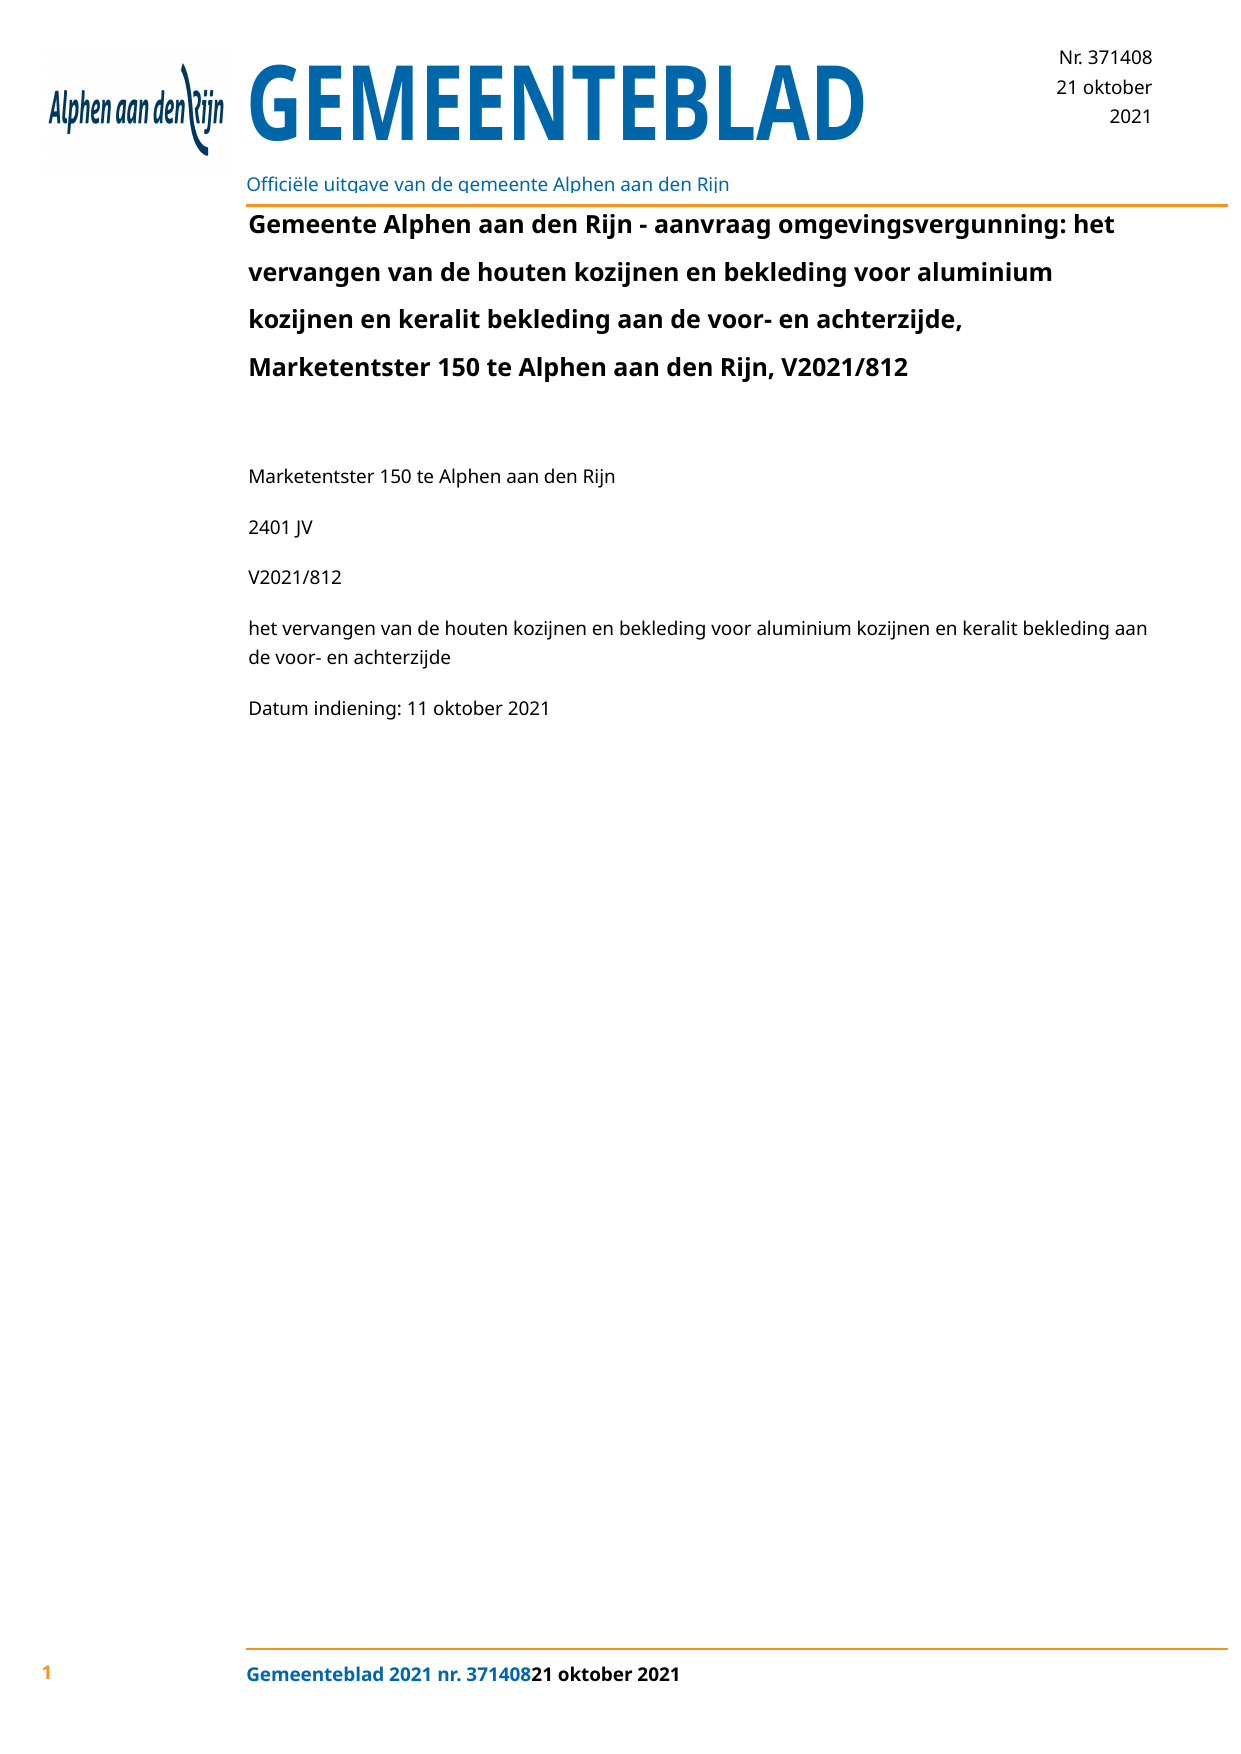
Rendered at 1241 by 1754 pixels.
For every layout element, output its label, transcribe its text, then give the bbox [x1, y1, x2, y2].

picture [41, 47, 231, 172]
text 2401 JV [248, 514, 1152, 540]
text Datum indiening: 11 oktober 2021 [248, 695, 1152, 721]
text Gemeente Alphen aan den Rijn - aanvraag omgevingsvergunning: het vervangen van de houten kozijnen en bekleding voor aluminium kozijnen en keralit bekleding aan de voor- en achterzijde, Marketentster 150 te Alphen aan den Rijn, V2021/812 [248, 207, 1152, 384]
text V2021/812 [248, 564, 1152, 590]
text het vervangen van de houten kozijnen en bekleding voor aluminium kozijnen en keralit bekleding aan de voor- en achterzijde [248, 615, 1152, 670]
text Marketentster 150 te Alphen aan den Rijn [248, 463, 1152, 489]
